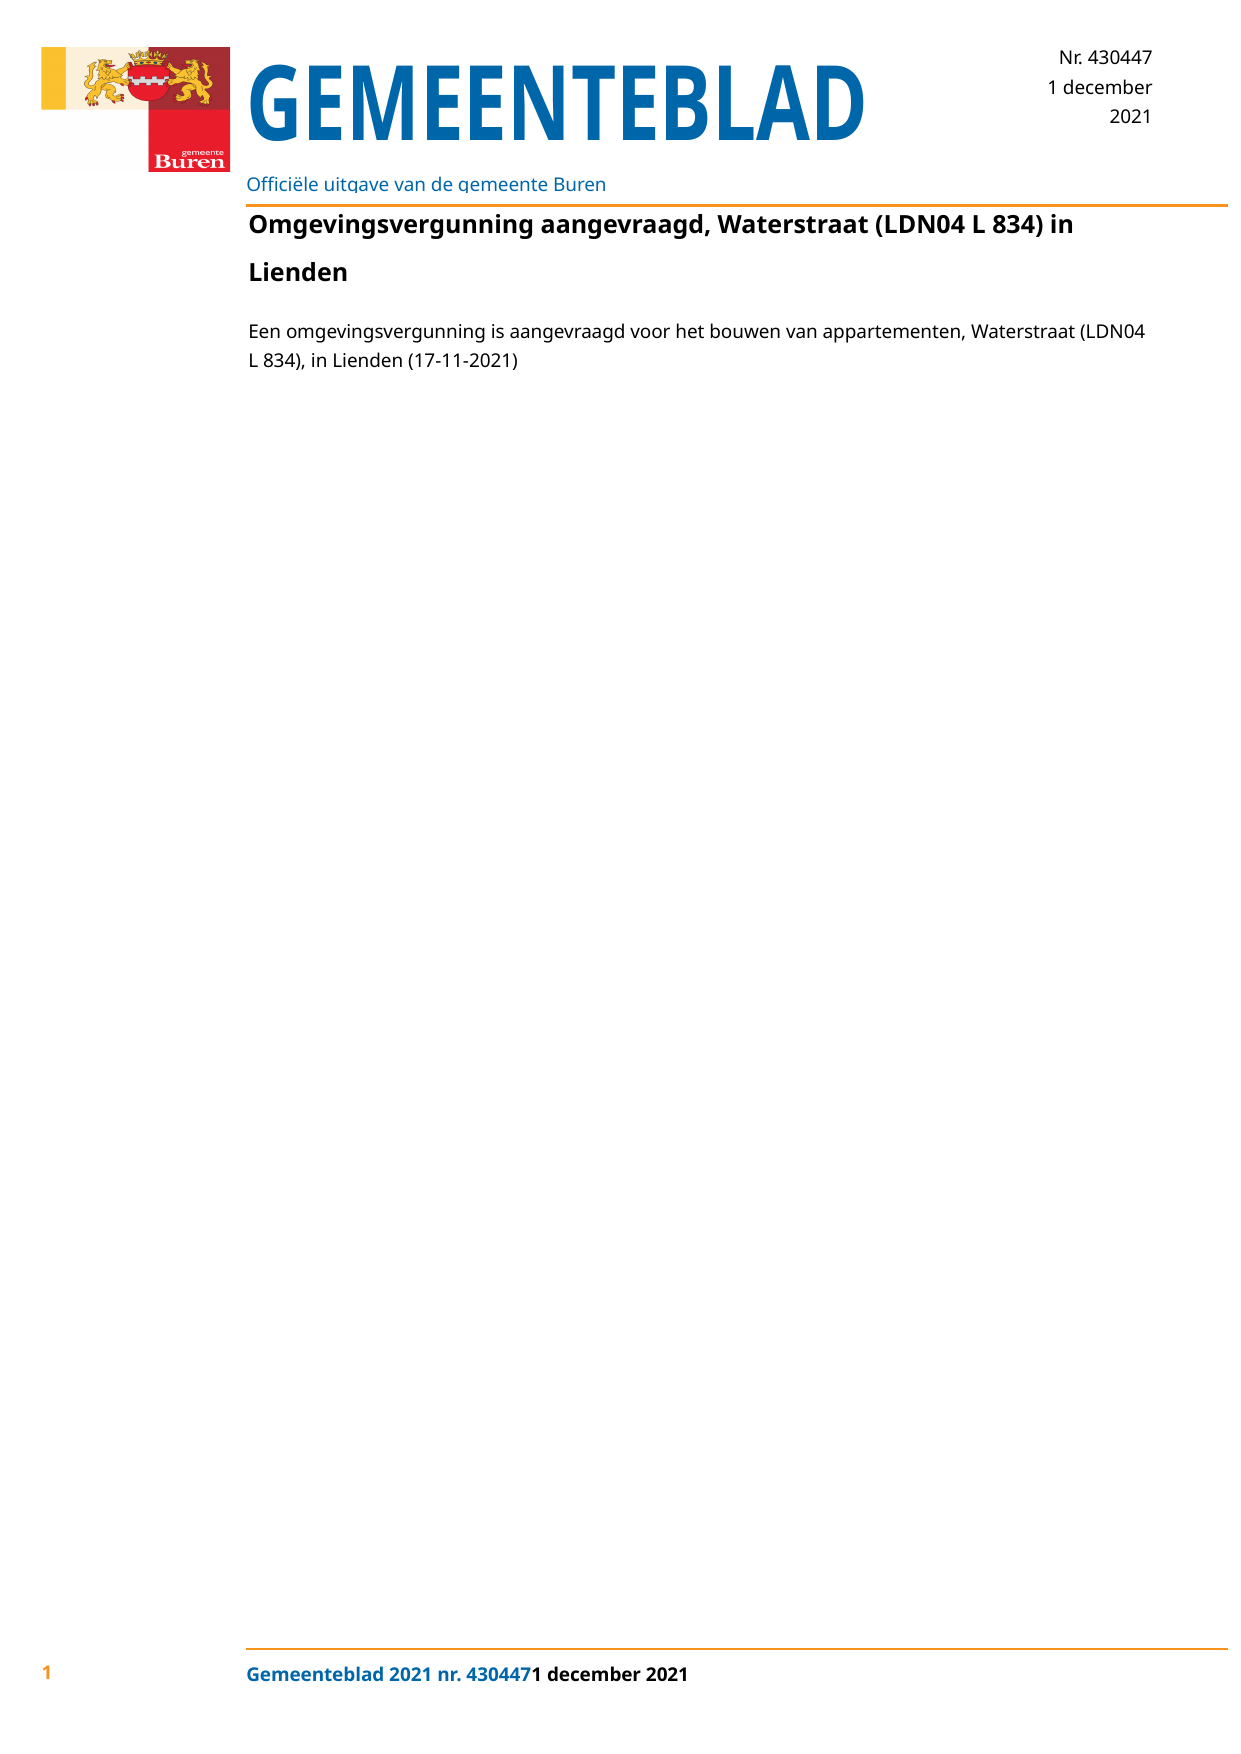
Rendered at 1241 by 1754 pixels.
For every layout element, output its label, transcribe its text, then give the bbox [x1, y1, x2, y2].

text Een omgevingsvergunning is aangevraagd voor het bouwen van appartementen, Waterstraat (LDN04 L 834), in Lienden (17-11-2021) [248, 318, 1152, 373]
text Omgevingsvergunning aangevraagd, Waterstraat (LDN04 L 834) in Lienden [248, 207, 1152, 288]
picture [41, 47, 231, 172]
